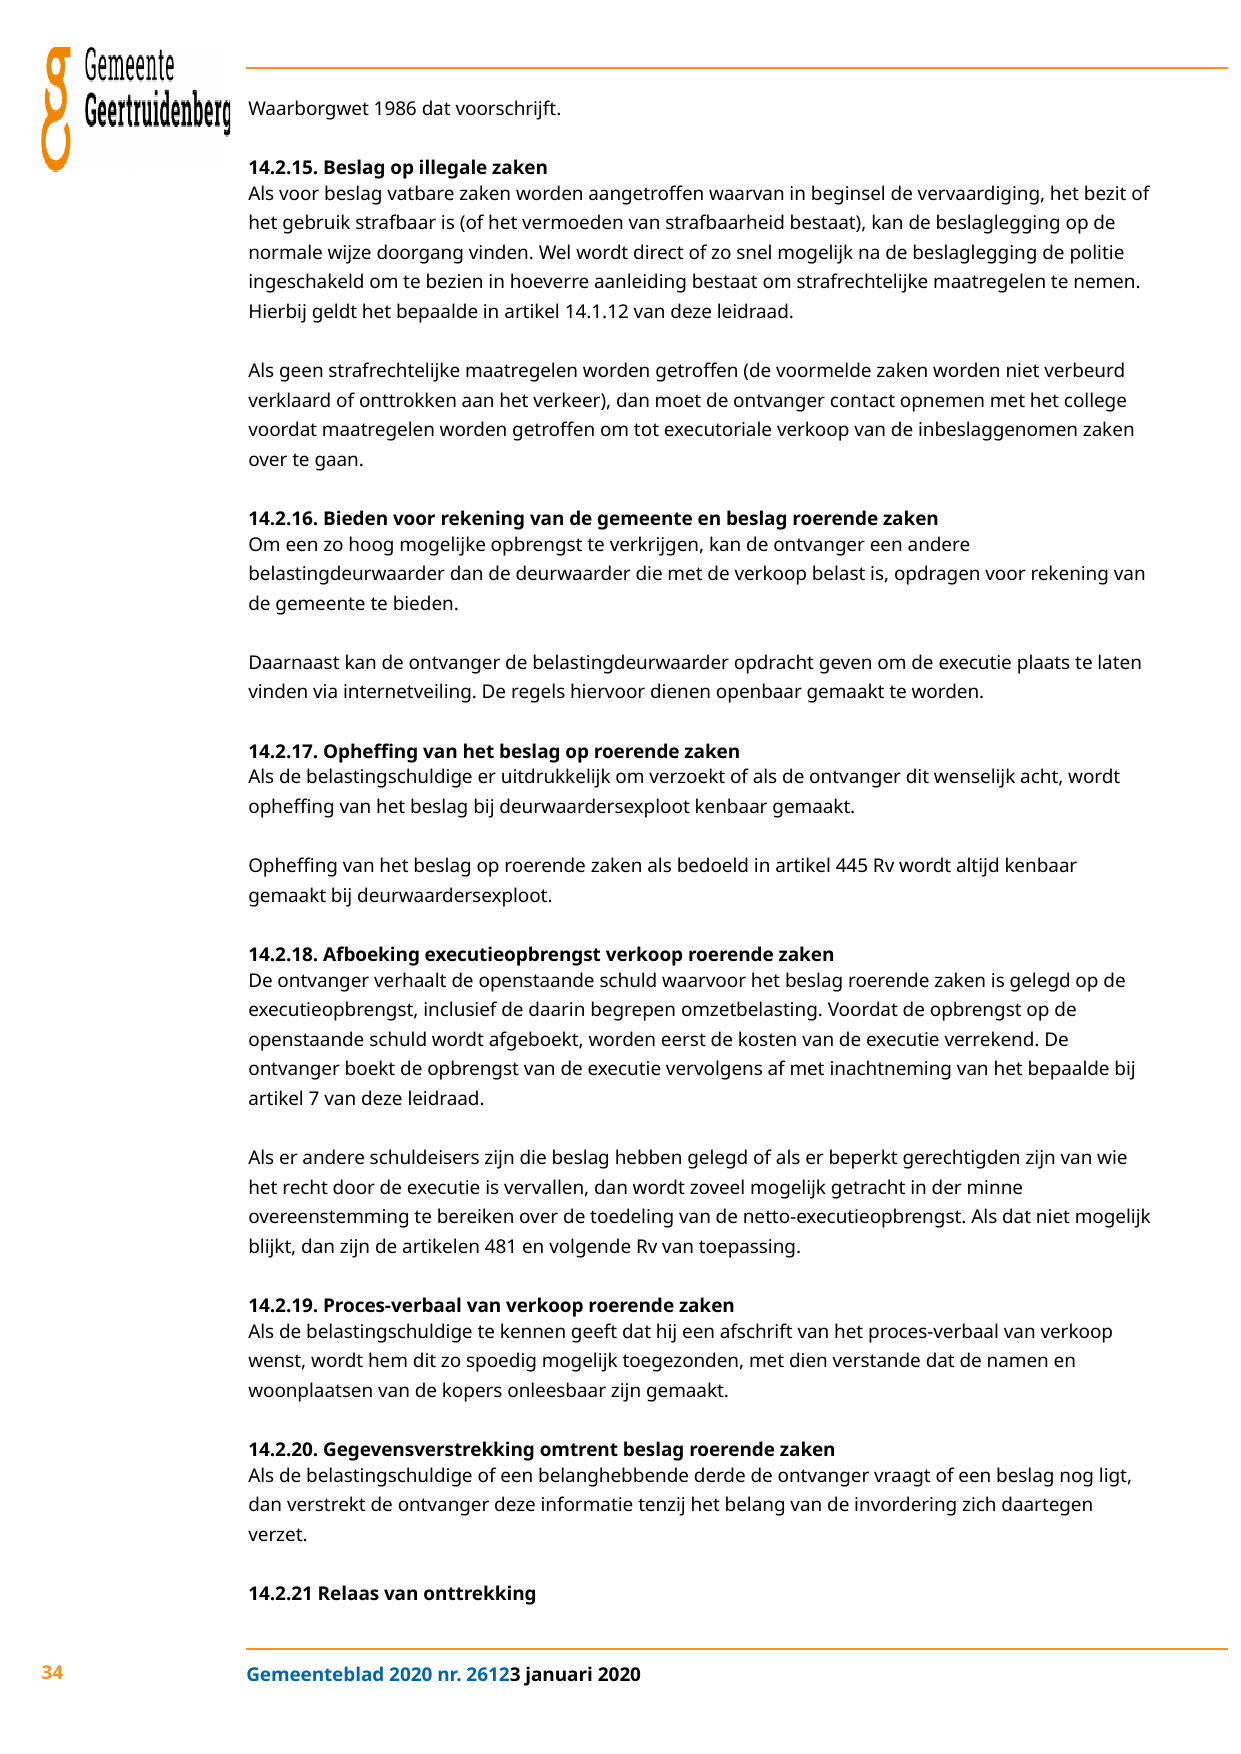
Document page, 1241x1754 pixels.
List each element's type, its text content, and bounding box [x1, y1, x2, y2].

text 14.2.18. Afboeking executieopbrengst verkoop roerende zaken [248, 941, 1152, 967]
text 14.2.20. Gegevensverstrekking omtrent beslag roerende zaken [248, 1436, 1152, 1462]
text De ontvanger verhaalt de openstaande schuld waarvoor het beslag roerende zaken is gelegd op de executieopbrengst, inclusief de daarin begrepen omzetbelasting. Voordat de opbrengst op de openstaande schuld wordt afgeboekt, worden eerst de kosten van de executie verrekend. De ontvanger boekt de opbrengst van de executie vervolgens af met inachtneming van het bepaalde bij artikel 7 van deze leidraad. [248, 967, 1152, 1111]
text Om een zo hoog mogelijke opbrengst te verkrijgen, kan de ontvanger een andere belastingdeurwaarder dan de deurwaarder die met de verkoop belast is, opdragen voor rekening van de gemeente te bieden. [248, 531, 1152, 616]
text Als de belastingschuldige er uitdrukkelijk om verzoekt of als de ontvanger dit wenselijk acht, wordt opheffing van het beslag bij deurwaardersexploot kenbaar gemaakt. [248, 764, 1152, 819]
text Daarnaast kan de ontvanger de belastingdeurwaarder opdracht geven om de executie plaats te laten vinden via internetveiling. De regels hiervoor dienen openbaar gemaakt te worden. [248, 649, 1152, 704]
text 14.2.17. Opheffing van het beslag op roerende zaken [248, 738, 1152, 764]
text 14.2.16. Bieden voor rekening van de gemeente en beslag roerende zaken [248, 505, 1152, 531]
text Als de belastingschuldige of een belanghebbende derde de ontvanger vraagt of een beslag nog ligt, dan verstrekt de ontvanger deze informatie tenzij het belang van de invordering zich daartegen verzet. [248, 1462, 1152, 1547]
picture [41, 47, 231, 172]
text 14.2.15. Beslag op illegale zaken [248, 154, 1152, 180]
text Opheffing van het beslag op roerende zaken als bedoeld in artikel 445 Rv wordt altijd kenbaar gemaakt bij deurwaardersexploot. [248, 852, 1152, 908]
text Als de belastingschuldige te kennen geeft dat hij een afschrift van het proces-verbaal van verkoop wenst, wordt hem dit zo spoedig mogelijk toegezonden, met dien verstande dat de namen en woonplaatsen van de kopers onleesbaar zijn gemaakt. [248, 1318, 1152, 1403]
text Als er andere schuldeisers zijn die beslag hebben gelegd of als er beperkt gerechtigden zijn van wie het recht door de executie is vervallen, dan wordt zoveel mogelijk getracht in der minne overeenstemming te bereiken over de toedeling van de netto-executieopbrengst. Als dat niet mogelijk blijkt, dan zijn de artikelen 481 en volgende Rv van toepassing. [248, 1144, 1152, 1259]
text Waarborgwet 1986 dat voorschrijft. [248, 95, 1152, 121]
text Als voor beslag vatbare zaken worden aangetroffen waarvan in beginsel de vervaardiging, het bezit of het gebruik strafbaar is (of het vermoeden van strafbaarheid bestaat), kan de beslaglegging op de normale wijze doorgang vinden. Wel wordt direct of zo snel mogelijk na de beslaglegging de politie ingeschakeld om te bezien in hoeverre aanleiding bestaat om strafrechtelijke maatregelen te nemen. Hierbij geldt het bepaalde in artikel 14.1.12 van deze leidraad. [248, 180, 1152, 324]
text 14.2.21 Relaas van onttrekking [248, 1580, 1152, 1606]
text 14.2.19. Proces-verbaal van verkoop roerende zaken [248, 1292, 1152, 1318]
text Als geen strafrechtelijke maatregelen worden getroffen (de voormelde zaken worden niet verbeurd verklaard of onttrokken aan het verkeer), dan moet de ontvanger contact opnemen met het college voordat maatregelen worden getroffen om tot executoriale verkoop van de inbeslaggenomen zaken over te gaan. [248, 357, 1152, 472]
